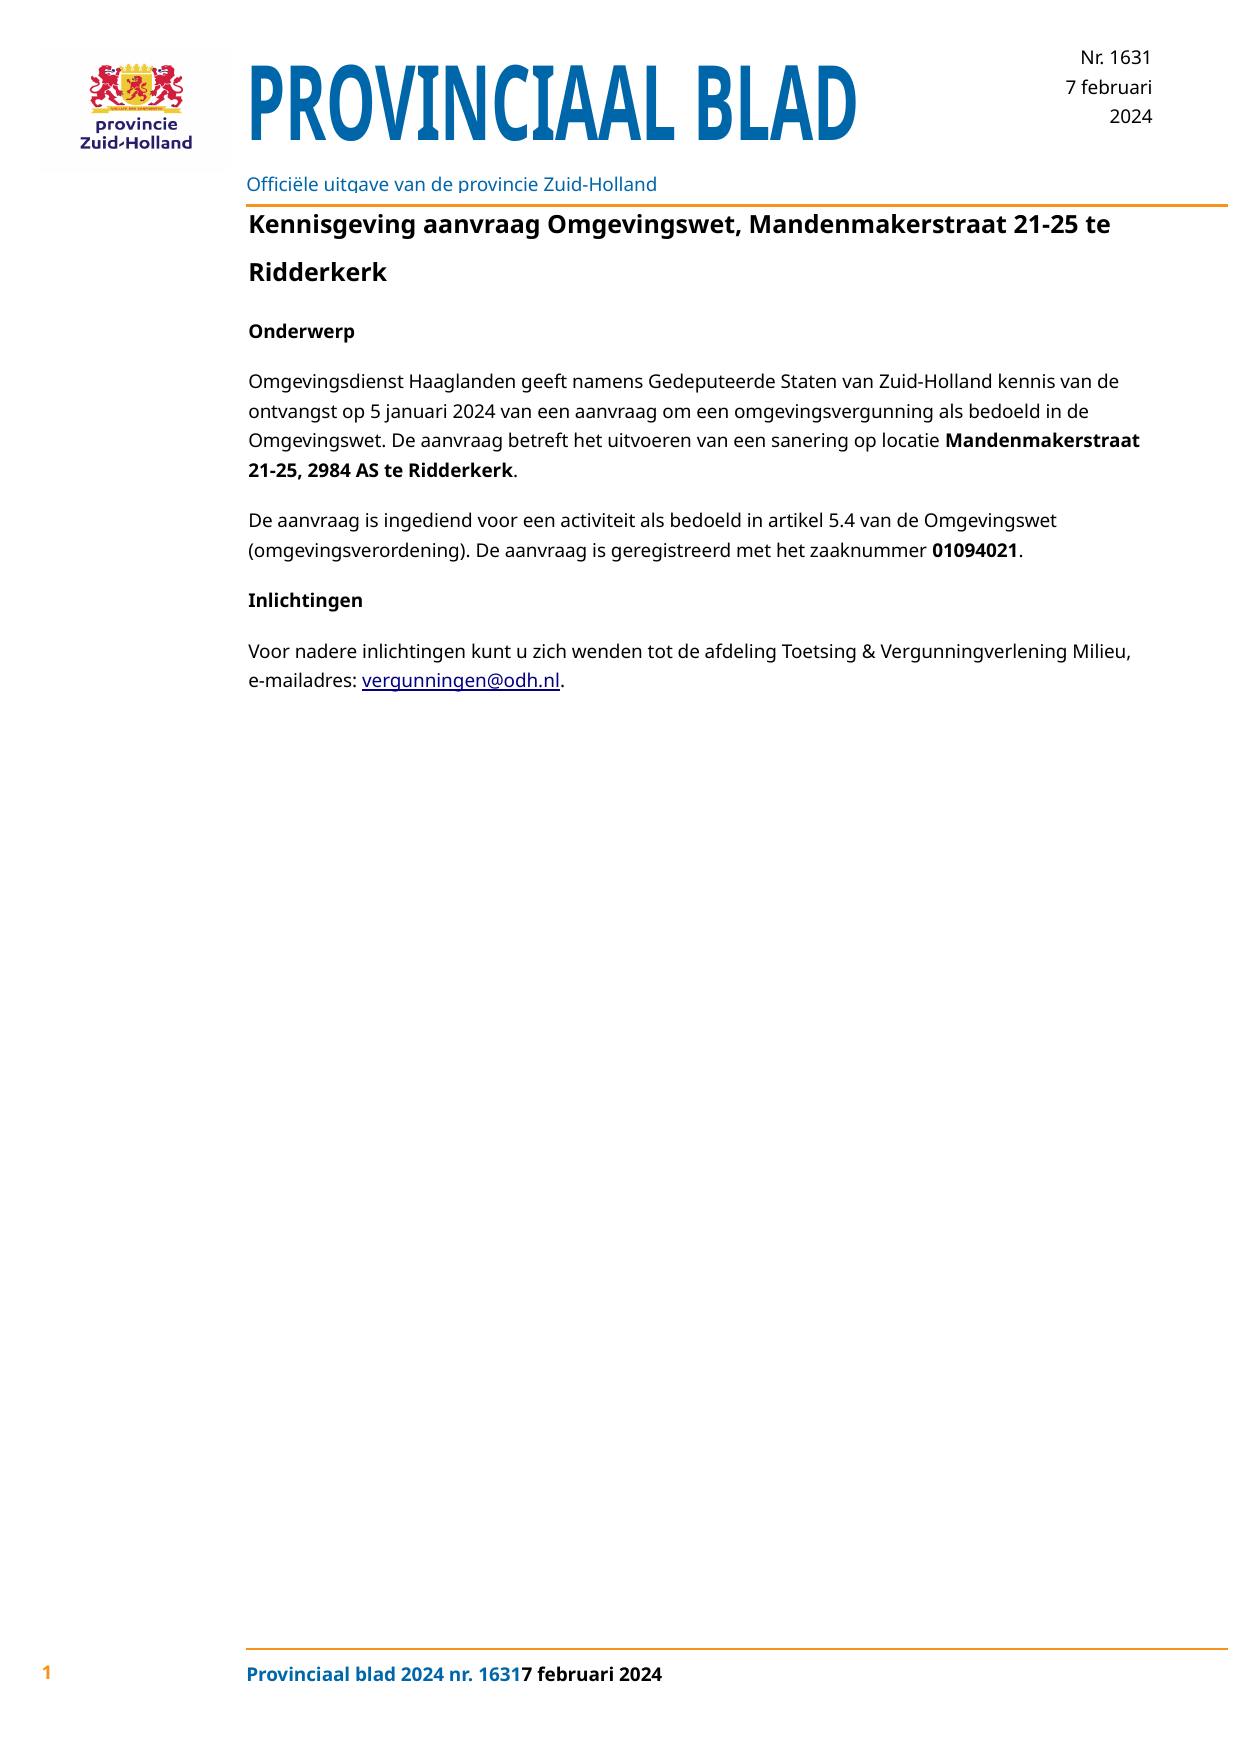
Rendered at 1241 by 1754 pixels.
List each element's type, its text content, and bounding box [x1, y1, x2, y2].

text Inlichtingen [248, 587, 1152, 613]
text De aanvraag is ingediend voor een activiteit als bedoeld in artikel 5.4 van de Omgevingswet (omgevingsverordening). De aanvraag is geregistreerd met het zaaknummer 01094021. [248, 507, 1152, 563]
picture [41, 47, 231, 172]
text Omgevingsdienst Haaglanden geeft namens Gedeputeerde Staten van Zuid-Holland kennis van de ontvangst op 5 januari 2024 van een aanvraag om een omgevingsvergunning als bedoeld in de Omgevingswet. De aanvraag betreft het uitvoeren van een sanering op locatie Mandenmakerstraat 21-25, 2984 AS te Ridderkerk. [248, 368, 1152, 483]
text Onderwerp [248, 318, 1152, 344]
text Kennisgeving aanvraag Omgevingswet, Mandenmakerstraat 21-25 te Ridderkerk [248, 207, 1152, 288]
text Voor nadere inlichtingen kunt u zich wenden tot de afdeling Toetsing & Vergunningverlening Milieu, e-mailadres: vergunningen@odh.nl. [248, 638, 1152, 693]
